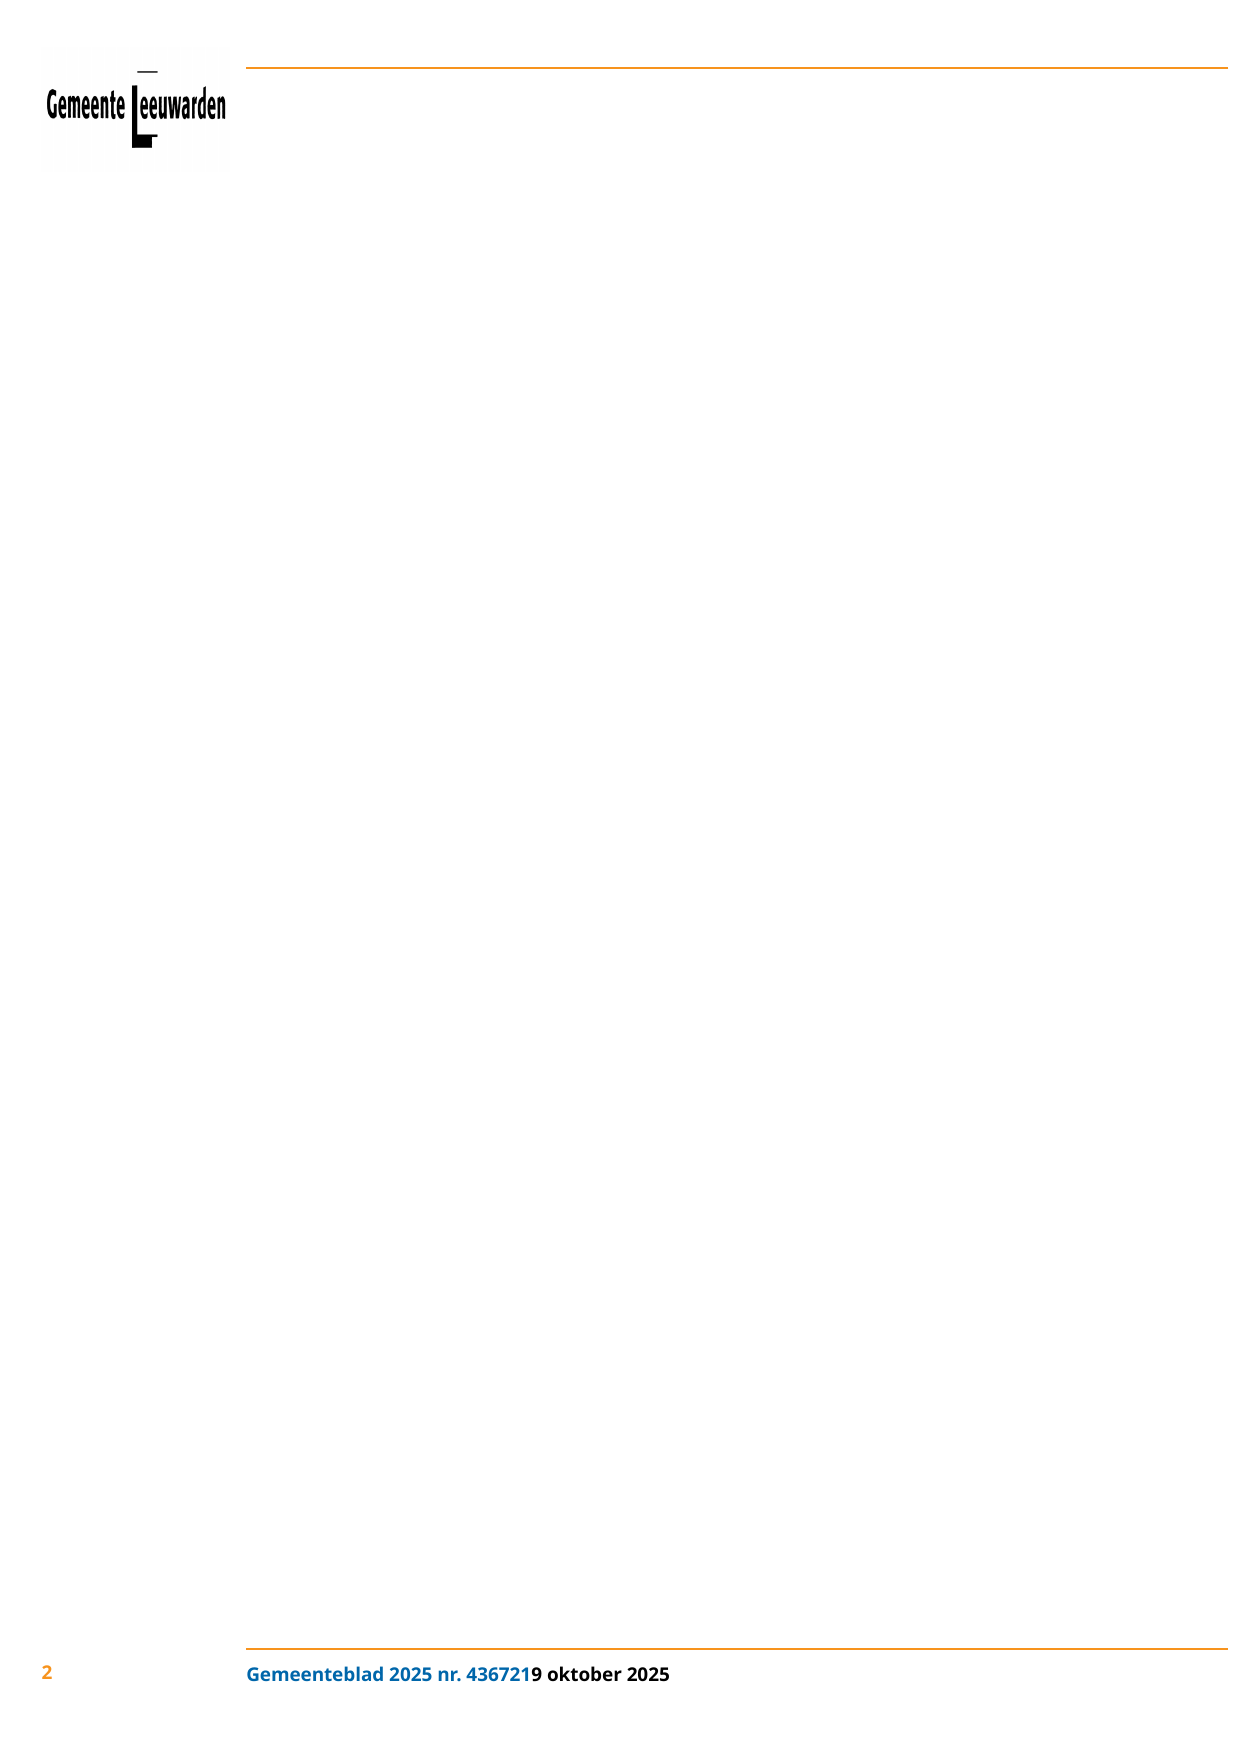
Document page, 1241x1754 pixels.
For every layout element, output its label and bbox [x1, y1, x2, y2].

picture [41, 47, 231, 172]
